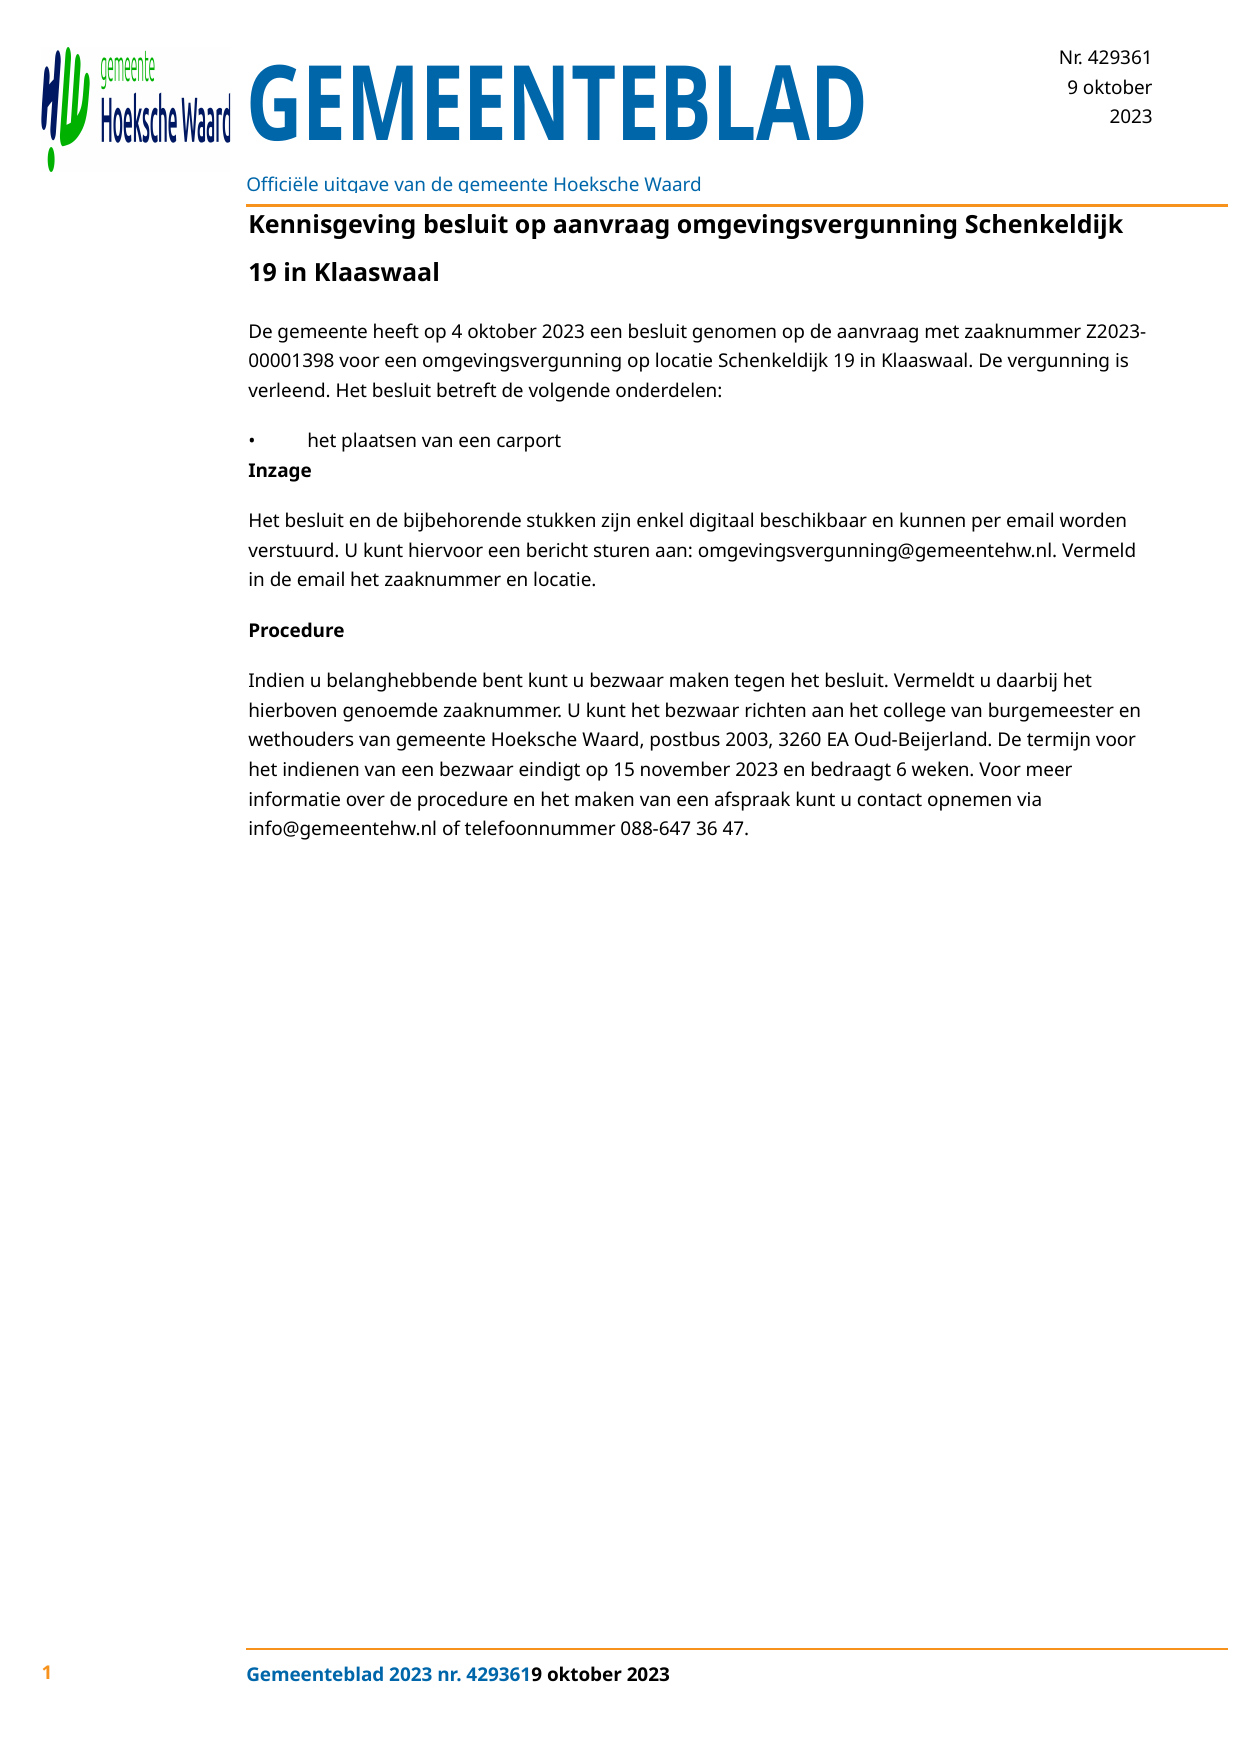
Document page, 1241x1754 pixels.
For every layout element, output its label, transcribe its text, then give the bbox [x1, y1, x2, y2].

text Het besluit en de bijbehorende stukken zijn enkel digitaal beschikbaar en kunnen per email worden verstuurd. U kunt hiervoor een bericht sturen aan: omgevingsvergunning@gemeentehw.nl. Vermeld in de email het zaaknummer en locatie. [248, 507, 1152, 592]
text Indien u belanghebbende bent kunt u bezwaar maken tegen het besluit. Vermeldt u daarbij het hierboven genoemde zaaknummer. U kunt het bezwaar richten aan het college van burgemeester en wethouders van gemeente Hoeksche Waard, postbus 2003, 3260 EA Oud-Beijerland. De termijn voor het indienen van een bezwaar eindigt op 15 november 2023 en bedraagt 6 weken. Voor meer informatie over de procedure en het maken van een afspraak kunt u contact opnemen via info@gemeentehw.nl of telefoonnummer 088-647 36 47. [248, 667, 1152, 841]
picture [41, 47, 231, 172]
text Inzage [248, 457, 1152, 483]
text Kennisgeving besluit op aanvraag omgevingsvergunning Schenkeldijk 19 in Klaaswaal [248, 207, 1152, 288]
text Procedure [248, 617, 1152, 643]
list het plaatsen van een carport [248, 427, 1152, 453]
text De gemeente heeft op 4 oktober 2023 een besluit genomen op de aanvraag met zaaknummer Z2023-00001398 voor een omgevingsvergunning op locatie Schenkeldijk 19 in Klaaswaal. De vergunning is verleend. Het besluit betreft de volgende onderdelen: [248, 318, 1152, 403]
